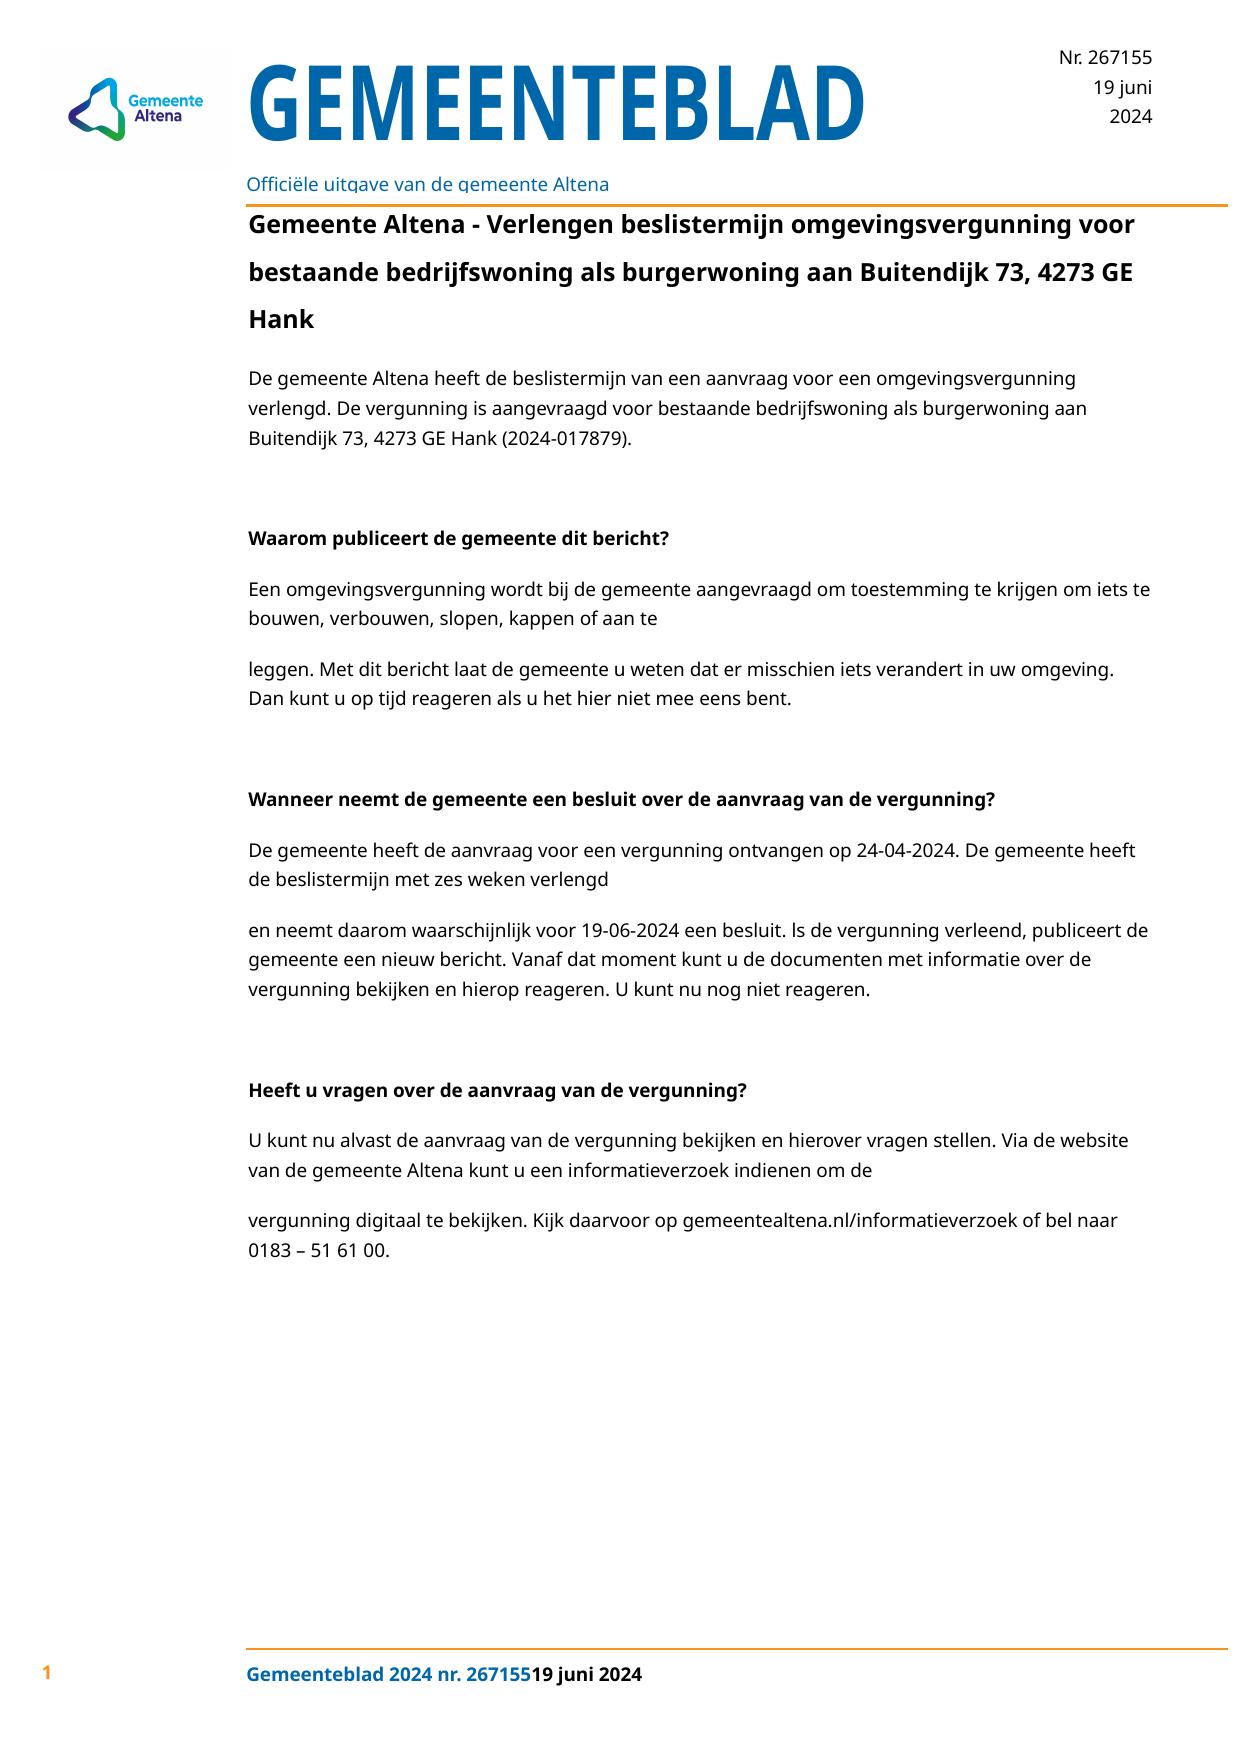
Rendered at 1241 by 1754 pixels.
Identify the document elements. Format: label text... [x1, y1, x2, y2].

text leggen. Met dit bericht laat de gemeente u weten dat er misschien iets verandert in uw omgeving. Dan kunt u op tijd reageren als u het hier niet mee eens bent. [248, 656, 1152, 711]
text en neemt daarom waarschijnlijk voor 19-06-2024 een besluit. ls de vergunning verleend, publiceert de gemeente een nieuw bericht. Vanaf dat moment kunt u de documenten met informatie over de vergunning bekijken en hierop reageren. U kunt nu nog niet reageren. [248, 917, 1152, 1002]
picture [41, 47, 231, 172]
text Wanneer neemt de gemeente een besluit over de aanvraag van de vergunning? [248, 786, 1152, 812]
text De gemeente heeft de aanvraag voor een vergunning ontvangen op 24-04-2024. De gemeente heeft de beslistermijn met zes weken verlengd [248, 837, 1152, 892]
text U kunt nu alvast de aanvraag van de vergunning bekijken en hierover vragen stellen. Via de website van de gemeente Altena kunt u een informatieverzoek indienen om de [248, 1127, 1152, 1182]
text vergunning digitaal te bekijken. Kijk daarvoor op gemeentealtena.nl/informatieverzoek of bel naar 0183 – 51 61 00. [248, 1207, 1152, 1262]
text Waarom publiceert de gemeente dit bericht? [248, 526, 1152, 551]
text Een omgevingsvergunning wordt bij de gemeente aangevraagd om toestemming te krijgen om iets te bouwen, verbouwen, slopen, kappen of aan te [248, 576, 1152, 631]
text Heeft u vragen over de aanvraag van de vergunning? [248, 1077, 1152, 1102]
text De gemeente Altena heeft de beslistermijn van een aanvraag voor een omgevingsvergunning verlengd. De vergunning is aangevraagd voor bestaande bedrijfswoning als burgerwoning aan Buitendijk 73, 4273 GE Hank (2024-017879). [248, 366, 1152, 450]
text Gemeente Altena - Verlengen beslistermijn omgevingsvergunning voor bestaande bedrijfswoning als burgerwoning aan Buitendijk 73, 4273 GE Hank [248, 207, 1152, 336]
